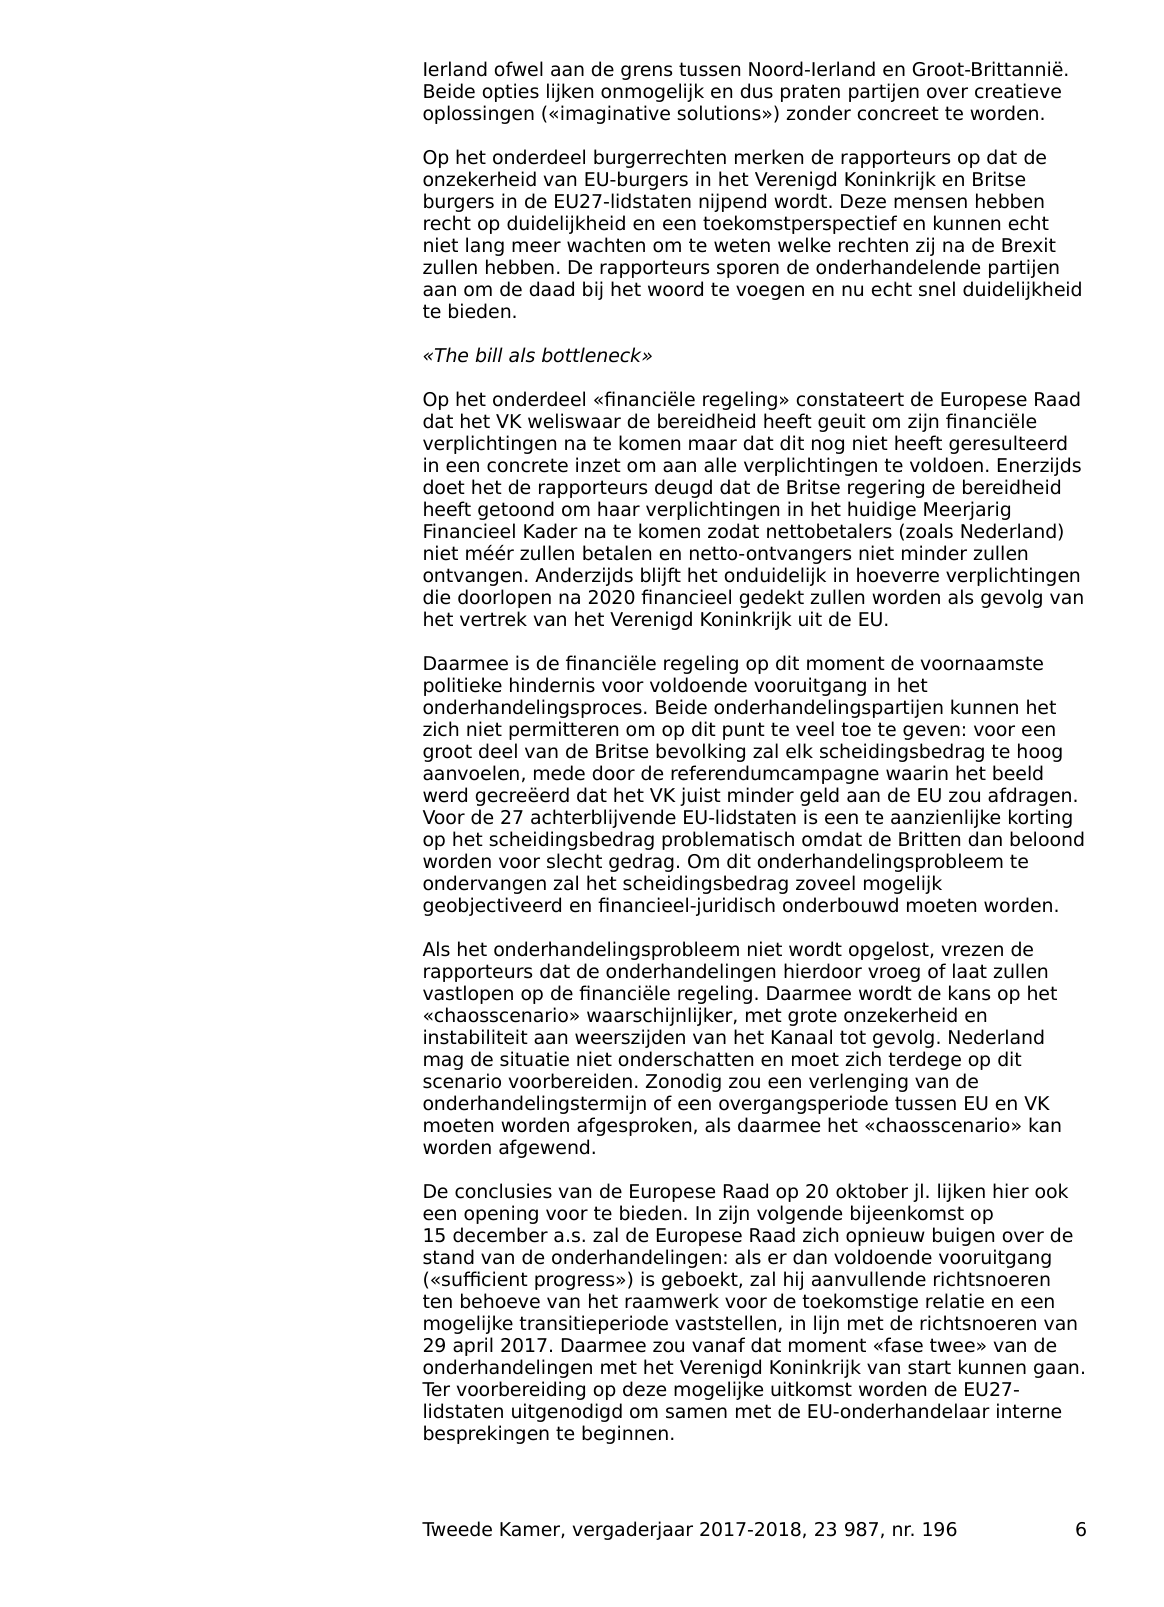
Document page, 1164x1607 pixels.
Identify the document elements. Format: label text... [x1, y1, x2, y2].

text Op het onderdeel burgerrechten merken de rapporteurs op dat de onzekerheid van EU-burgers in het Verenigd Koninkrijk en Britse burgers in de EU27-lidstaten nijpend wordt. Deze mensen hebben recht op duidelijkheid en een toekomstperspectief en kunnen echt niet lang meer wachten om te weten welke rechten zij na de Brexit zullen hebben. De rapporteurs sporen de onderhandelende partijen aan om de daad bij het woord te voegen en nu echt snel duidelijkheid te bieden. [422, 147, 1087, 323]
text De conclusies van de Europese Raad op 20 oktober jl. lijken hier ook een opening voor te bieden. In zijn volgende bijeenkomst op 15 december a.s. zal de Europese Raad zich opnieuw buigen over de stand van de onderhandelingen: als er dan voldoende vooruitgang («sufficient progress») is geboekt, zal hij aanvullende richtsnoeren ten behoeve van het raamwerk voor de toekomstige relatie en een mogelijke transitieperiode vaststellen, in lijn met de richtsnoeren van 29 april 2017. Daarmee zou vanaf dat moment «fase twee» van de onderhandelingen met het Verenigd Koninkrijk van start kunnen gaan. Ter voorbereiding op deze mogelijke uitkomst worden de EU27-lidstaten uitgenodigd om samen met de EU-onderhandelaar interne besprekingen te beginnen. [422, 1181, 1087, 1445]
text Daarmee is de financiële regeling op dit moment de voornaamste politieke hindernis voor voldoende vooruitgang in het onderhandelingsproces. Beide onderhandelingspartijen kunnen het zich niet permitteren om op dit punt te veel toe te geven: voor een groot deel van de Britse bevolking zal elk scheidingsbedrag te hoog aanvoelen, mede door de referendumcampagne waarin het beeld werd gecreëerd dat het VK juist minder geld aan de EU zou afdragen. Voor de 27 achterblijvende EU-lidstaten is een te aanzienlijke korting op het scheidingsbedrag problematisch omdat de Britten dan beloond worden voor slecht gedrag. Om dit onderhandelingsprobleem te ondervangen zal het scheidingsbedrag zoveel mogelijk geobjectiveerd en financieel-juridisch onderbouwd moeten worden. [422, 653, 1087, 917]
text Ierland ofwel aan de grens tussen Noord-Ierland en Groot-Brittannië. Beide opties lijken onmogelijk en dus praten partijen over creatieve oplossingen («imaginative solutions») zonder concreet te worden. [422, 59, 1087, 125]
subtitle «The bill als bottleneck» [422, 345, 1087, 367]
text Op het onderdeel «financiële regeling» constateert de Europese Raad dat het VK weliswaar de bereidheid heeft geuit om zijn financiële verplichtingen na te komen maar dat dit nog niet heeft geresulteerd in een concrete inzet om aan alle verplichtingen te voldoen. Enerzijds doet het de rapporteurs deugd dat de Britse regering de bereidheid heeft getoond om haar verplichtingen in het huidige Meerjarig Financieel Kader na te komen zodat nettobetalers (zoals Nederland) niet méér zullen betalen en netto-ontvangers niet minder zullen ontvangen. Anderzijds blijft het onduidelijk in hoeverre verplichtingen die doorlopen na 2020 financieel gedekt zullen worden als gevolg van het vertrek van het Verenigd Koninkrijk uit de EU. [422, 389, 1087, 631]
text Als het onderhandelingsprobleem niet wordt opgelost, vrezen de rapporteurs dat de onderhandelingen hierdoor vroeg of laat zullen vastlopen op de financiële regeling. Daarmee wordt de kans op het «chaosscenario» waarschijnlijker, met grote onzekerheid en instabiliteit aan weerszijden van het Kanaal tot gevolg. Nederland mag de situatie niet onderschatten en moet zich terdege op dit scenario voorbereiden. Zonodig zou een verlenging van de onderhandelingstermijn of een overgangsperiode tussen EU en VK moeten worden afgesproken, als daarmee het «chaosscenario» kan worden afgewend. [422, 939, 1087, 1159]
